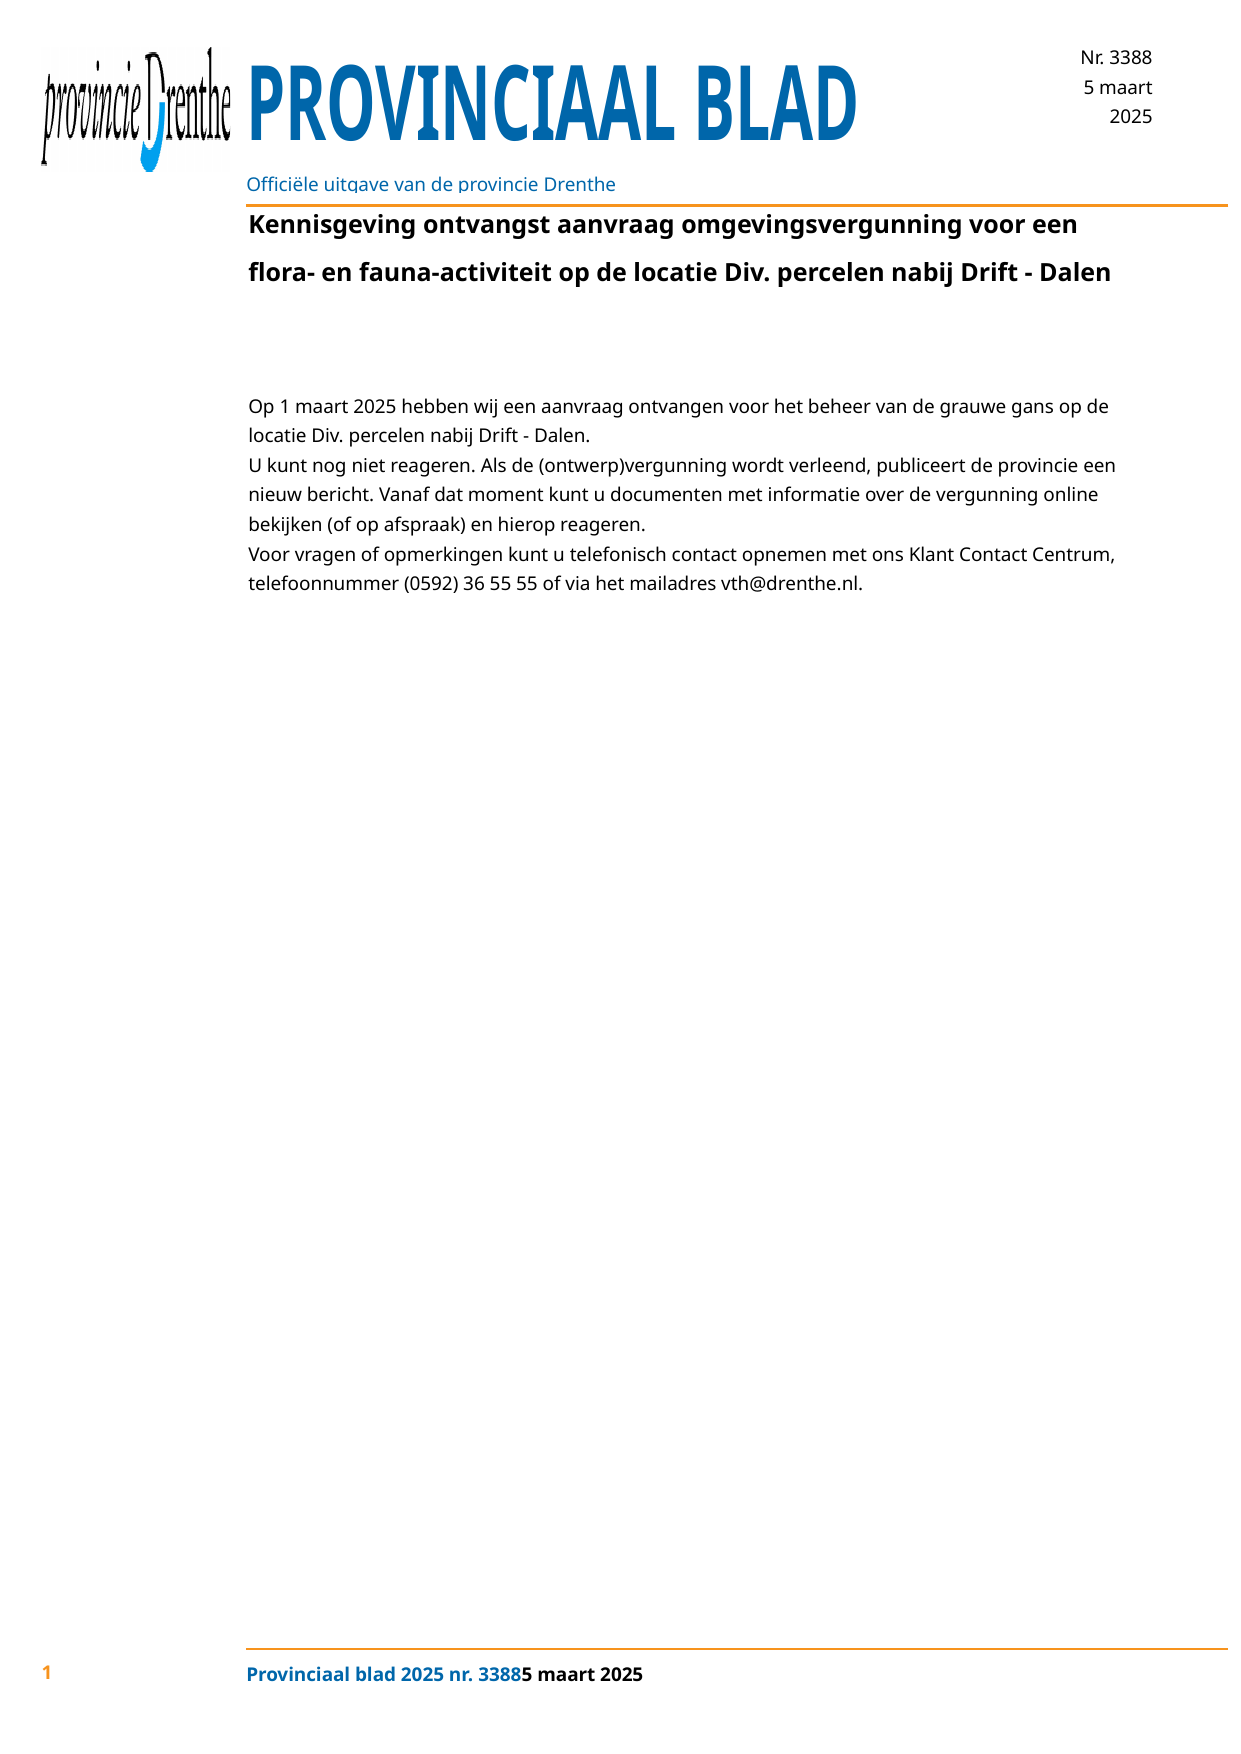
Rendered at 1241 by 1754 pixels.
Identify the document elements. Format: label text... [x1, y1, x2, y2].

text Voor vragen of opmerkingen kunt u telefonisch contact opnemen met ons Klant Contact Centrum, telefoonnummer (0592) 36 55 55 of via het mailadres vth@drenthe.nl. [248, 541, 1152, 596]
text Kennisgeving ontvangst aanvraag omgevingsvergunning voor een flora- en fauna-activiteit op de locatie Div. percelen nabij Drift - Dalen [248, 207, 1152, 288]
text Op 1 maart 2025 hebben wij een aanvraag ontvangen voor het beheer van de grauwe gans op de locatie Div. percelen nabij Drift - Dalen. [248, 393, 1152, 448]
picture [41, 47, 231, 172]
text U kunt nog niet reageren. Als de (ontwerp)vergunning wordt verleend, publiceert de provincie een nieuw bericht. Vanaf dat moment kunt u documenten met informatie over de vergunning online bekijken (of op afspraak) en hierop reageren. [248, 452, 1152, 537]
